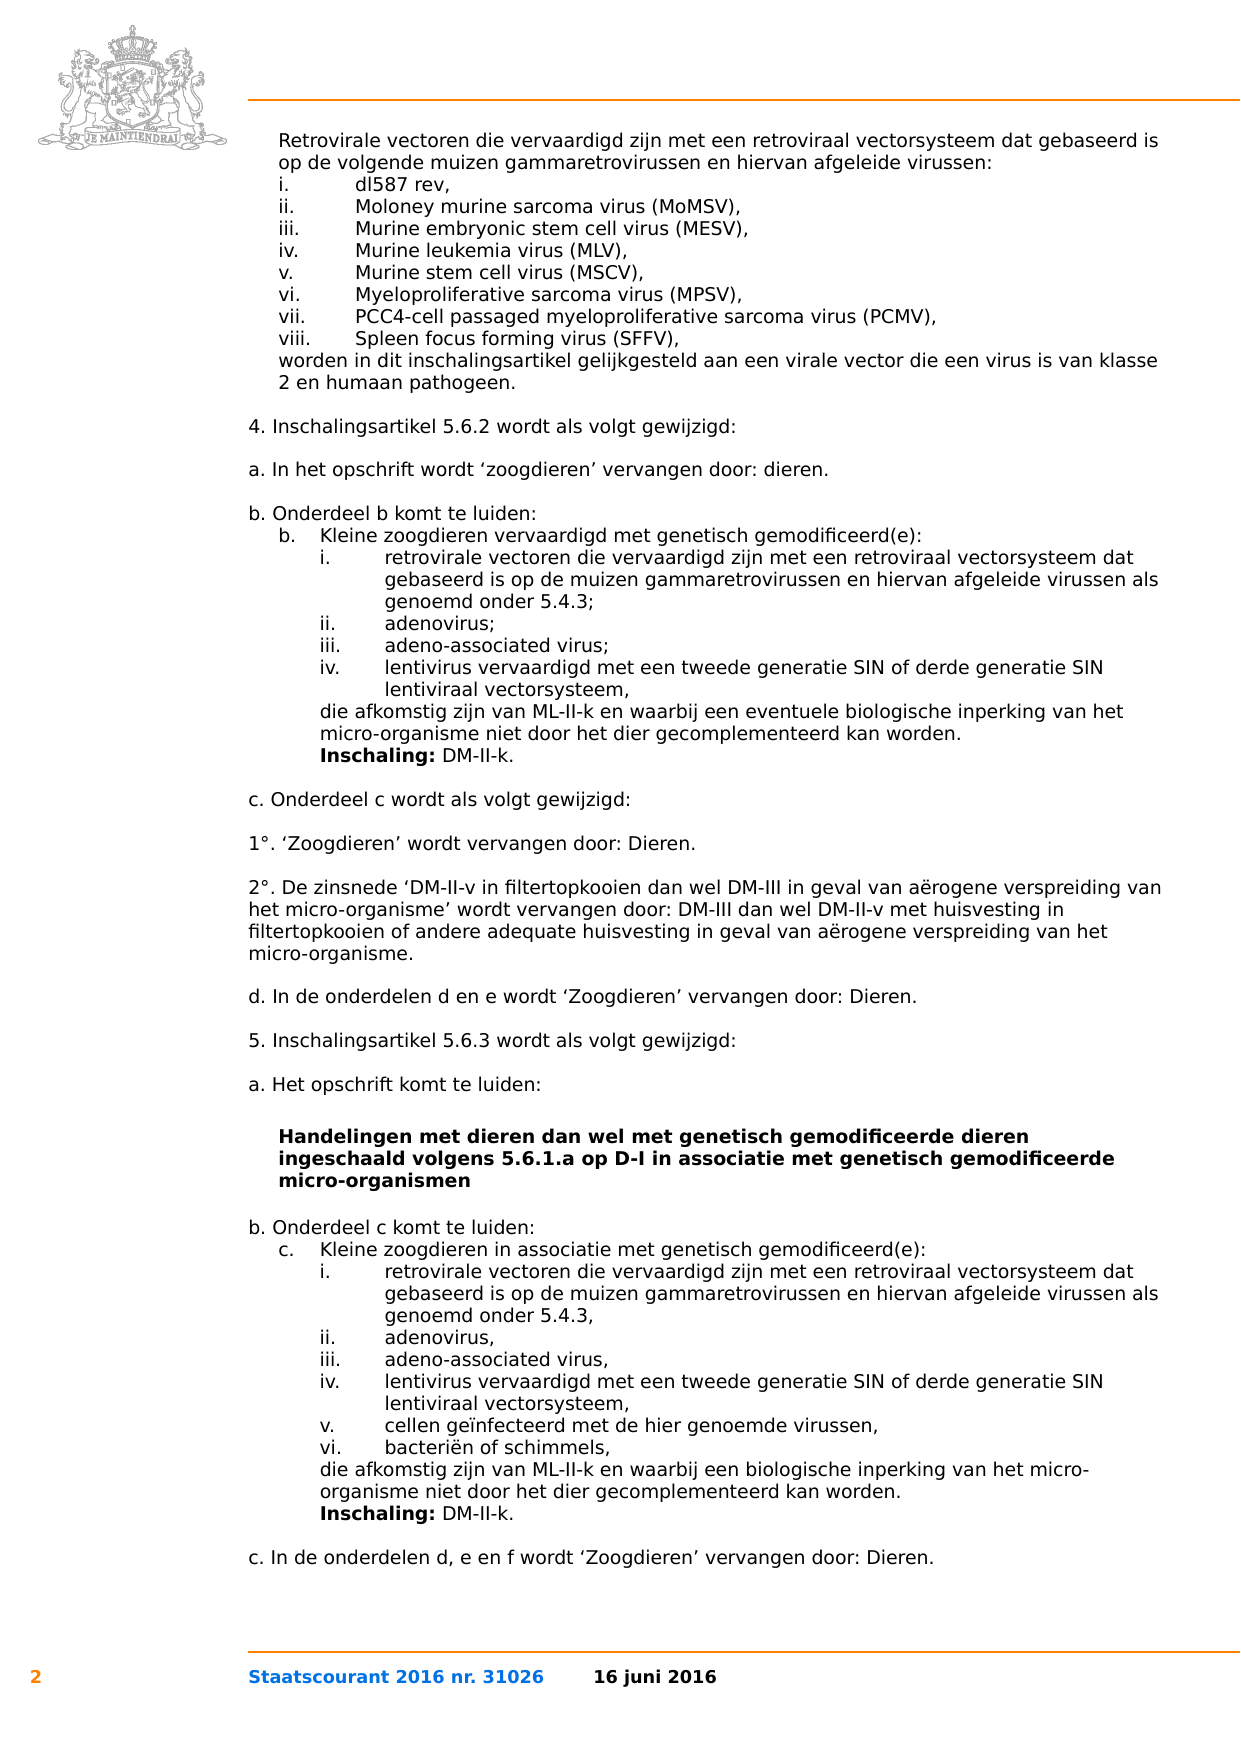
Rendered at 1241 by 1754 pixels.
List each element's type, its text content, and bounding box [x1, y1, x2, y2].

text vi. Myeloproliferative sarcoma virus (MPSV), [278, 284, 1163, 306]
text c. In de onderdelen d, e en f wordt ‘Zoogdieren’ vervangen door: Dieren. [248, 1547, 1163, 1568]
text worden in dit inschalingsartikel gelijkgesteld aan een virale vector die een virus is van klasse 2 en humaan pathogeen. [278, 350, 1163, 394]
text Inschaling: DM-II-k. [319, 1503, 1163, 1525]
text Inschaling: DM-II-k. [319, 745, 1163, 767]
text v. cellen geïnfecteerd met de hier genoemde virussen, [319, 1415, 1163, 1437]
text iii. adeno-associated virus; [319, 635, 1163, 657]
text a. In het opschrift wordt ‘zoogdieren’ vervangen door: dieren. [248, 459, 1163, 481]
text b. Kleine zoogdieren vervaardigd met genetisch gemodificeerd(e): [278, 525, 1163, 547]
text ii. adenovirus, [319, 1327, 1163, 1349]
text iii. adeno-associated virus, [319, 1349, 1163, 1371]
text 5. Inschalingsartikel 5.6.3 wordt als volgt gewijzigd: [248, 1030, 1163, 1052]
text b. Onderdeel c komt te luiden: [248, 1217, 1163, 1239]
text b. Onderdeel b komt te luiden: [248, 503, 1163, 525]
text iv. lentivirus vervaardigd met een tweede generatie SIN of derde generatie SIN lentiviraal vectorsysteem, [319, 657, 1163, 701]
text die afkomstig zijn van ML-II-k en waarbij een eventuele biologische inperking van het micro-organisme niet door het dier gecomplementeerd kan worden. [319, 701, 1163, 745]
text c. Kleine zoogdieren in associatie met genetisch gemodificeerd(e): [278, 1239, 1163, 1261]
text ii. adenovirus; [319, 613, 1163, 635]
text 2°. De zinsnede ‘DM-II-v in filtertopkooien dan wel DM-III in geval van aërogene verspreiding van het micro-organisme’ wordt vervangen door: DM-III dan wel DM-II-v met huisvesting in filtertopkooien of andere adequate huisvesting in geval van aërogene verspreiding van het micro-organisme. [248, 877, 1163, 964]
text vii. PCC4-cell passaged myeloproliferative sarcoma virus (PCMV), [278, 306, 1163, 328]
text a. Het opschrift komt te luiden: [248, 1074, 1163, 1096]
text i. retrovirale vectoren die vervaardigd zijn met een retroviraal vectorsysteem dat gebaseerd is op de muizen gammaretrovirussen en hiervan afgeleide virussen als genoemd onder 5.4.3, [319, 1261, 1163, 1327]
text iii. Murine embryonic stem cell virus (MESV), [278, 218, 1163, 240]
text i. retrovirale vectoren die vervaardigd zijn met een retroviraal vectorsysteem dat gebaseerd is op de muizen gammaretrovirussen en hiervan afgeleide virussen als genoemd onder 5.4.3; [319, 547, 1163, 613]
subtitle Handelingen met dieren dan wel met genetisch gemodificeerde dieren ingeschaald volgens 5.6.1.a op D-I in associatie met genetisch gemodificeerde micro-organismen [278, 1126, 1163, 1192]
text iv. lentivirus vervaardigd met een tweede generatie SIN of derde generatie SIN lentiviraal vectorsysteem, [319, 1371, 1163, 1415]
text ii. Moloney murine sarcoma virus (MoMSV), [278, 196, 1163, 218]
text Retrovirale vectoren die vervaardigd zijn met een retroviraal vectorsysteem dat gebaseerd is op de volgende muizen gammaretrovirussen en hiervan afgeleide virussen: [278, 130, 1163, 174]
text vi. bacteriën of schimmels, [319, 1437, 1163, 1459]
text 1°. ‘Zoogdieren’ wordt vervangen door: Dieren. [248, 833, 1163, 855]
text iv. Murine leukemia virus (MLV), [278, 240, 1163, 262]
text die afkomstig zijn van ML-II-k en waarbij een biologische inperking van het micro-organisme niet door het dier gecomplementeerd kan worden. [319, 1459, 1163, 1503]
picture [38, 25, 227, 150]
text viii. Spleen focus forming virus (SFFV), [278, 328, 1163, 350]
text v. Murine stem cell virus (MSCV), [278, 262, 1163, 284]
text c. Onderdeel c wordt als volgt gewijzigd: [248, 789, 1163, 811]
text i. dl587 rev, [278, 174, 1163, 196]
text 4. Inschalingsartikel 5.6.2 wordt als volgt gewijzigd: [248, 416, 1163, 437]
text d. In de onderdelen d en e wordt ‘Zoogdieren’ vervangen door: Dieren. [248, 986, 1163, 1008]
